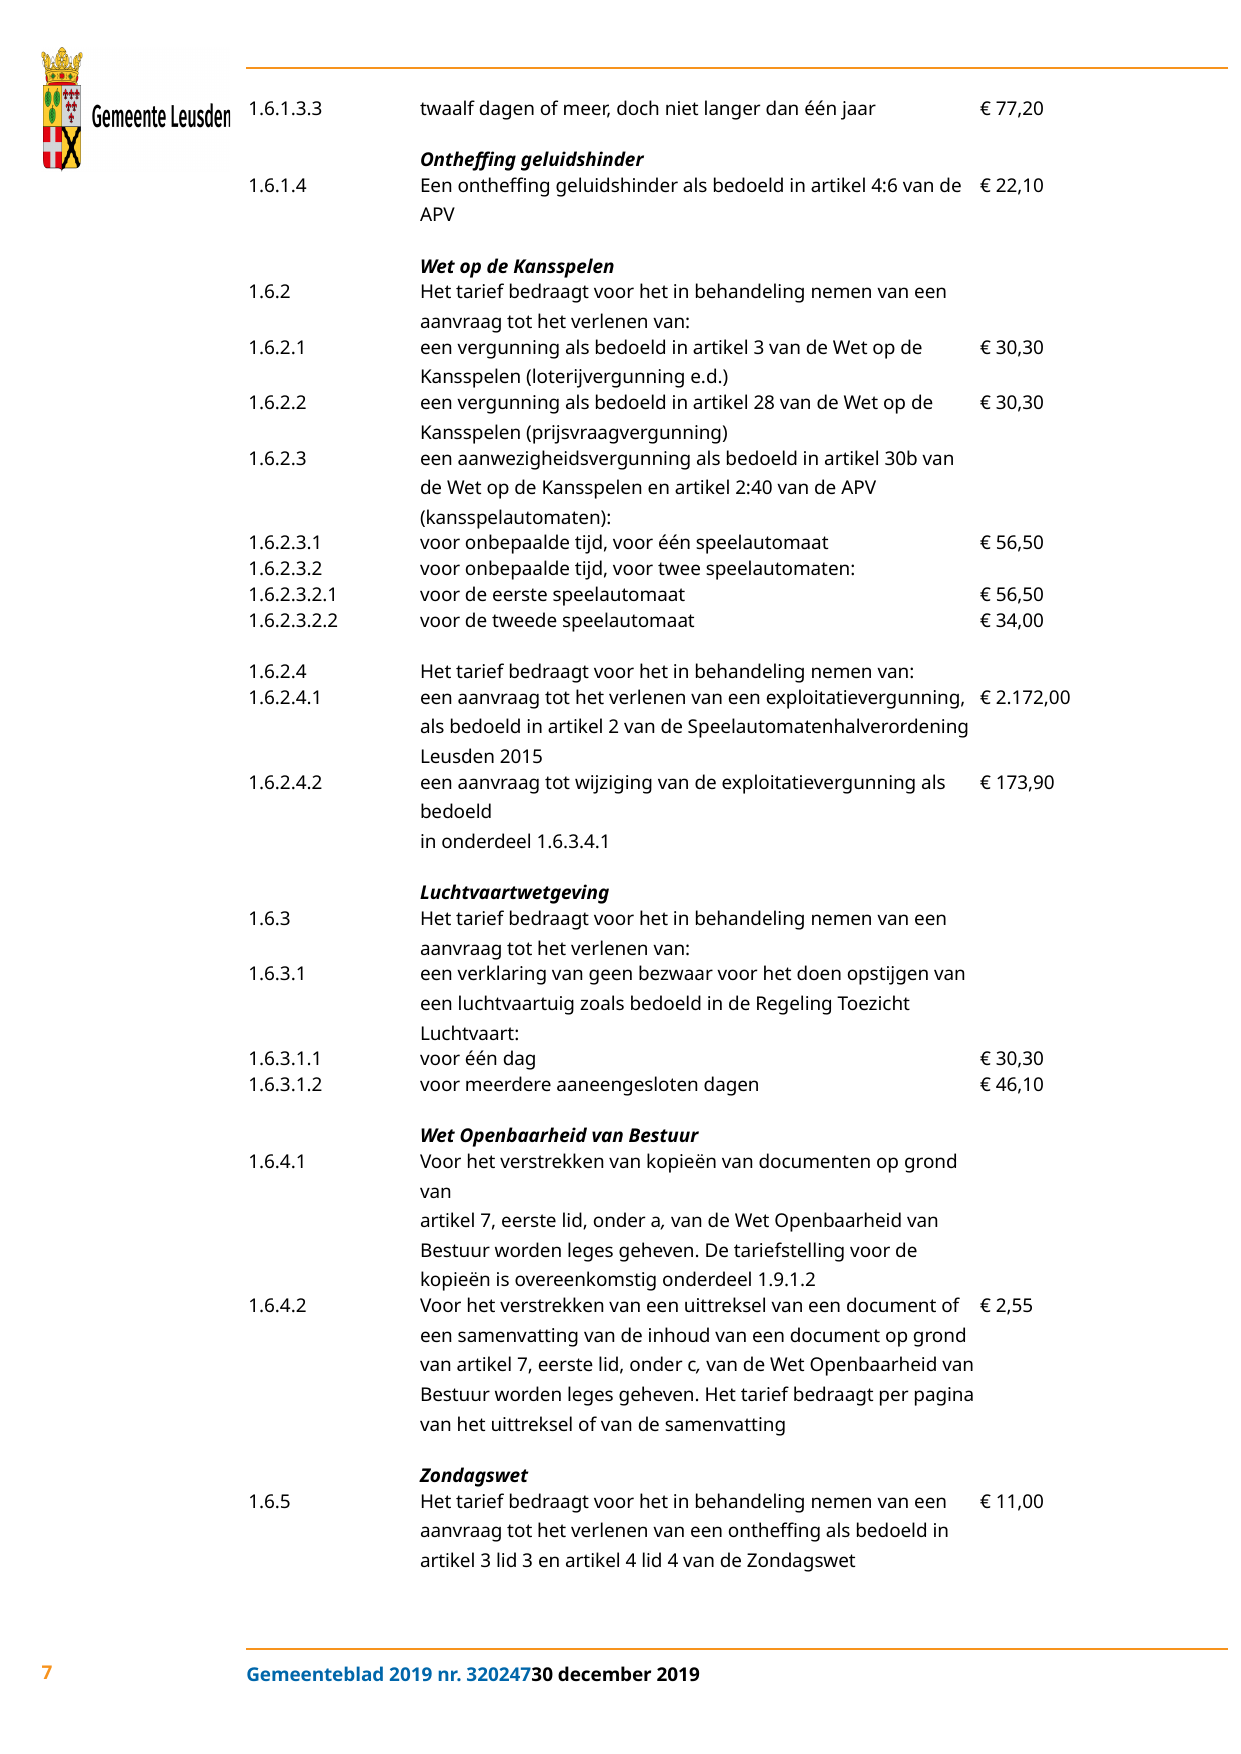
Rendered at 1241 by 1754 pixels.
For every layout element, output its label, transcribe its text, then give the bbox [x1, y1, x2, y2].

table_cell voor de eerste speelautomaat [420, 581, 980, 607]
table_cell [248, 253, 420, 279]
table_cell twaalf dagen of meer, doch niet langer dan één jaar [420, 95, 980, 121]
table_cell Het tarief bedraagt voor het in behandeling nemen van een aanvraag tot het verlenen van een ontheffing als bedoeld in artikel 3 lid 3 en artikel 4 lid 4 van de Zondagswet [420, 1488, 980, 1573]
table_cell [980, 1148, 1152, 1292]
table_cell [980, 961, 1152, 1045]
table_cell Wet op de Kansspelen [420, 253, 980, 279]
table_cell 1.6.4.1 [248, 1148, 420, 1292]
table_cell [248, 1097, 420, 1123]
table_cell [980, 445, 1152, 529]
table_cell [420, 227, 980, 253]
table_cell [420, 633, 980, 658]
table_cell 1.6.2.4.2 [248, 769, 420, 854]
table_cell 1.6.3 [248, 905, 420, 961]
table_cell [980, 227, 1152, 253]
table_cell [980, 1436, 1152, 1462]
table_cell Zondagswet [420, 1462, 980, 1488]
table_cell [980, 880, 1152, 905]
table_cell 1.6.2.3 [248, 445, 420, 529]
table_cell voor één dag [420, 1045, 980, 1071]
table_cell [980, 658, 1152, 684]
table_cell 1.6.3.1.1 [248, 1045, 420, 1071]
table_cell Ontheffing geluidshinder [420, 146, 980, 172]
table_cell een vergunning als bedoeld in artikel 28 van de Wet op de Kansspelen (prijsvraagvergunning) [420, 389, 980, 445]
table_cell een aanvraag tot het verlenen van een exploitatievergunning, als bedoeld in artikel 2 van de Speelautomatenhalverordening Leusden 2015 [420, 684, 980, 769]
table_cell 1.6.2.4.1 [248, 684, 420, 769]
table_cell [248, 1436, 420, 1462]
table_cell Het tarief bedraagt voor het in behandeling nemen van een aanvraag tot het verlenen van: [420, 905, 980, 961]
table_cell 1.6.1.3.3 [248, 95, 420, 121]
table_cell [980, 1097, 1152, 1123]
table_cell € 46,10 [980, 1071, 1152, 1097]
table_cell [248, 1123, 420, 1148]
table_cell 1.6.3.1.2 [248, 1071, 420, 1097]
table_cell [420, 1436, 980, 1462]
table_cell 1.6.2.1 [248, 334, 420, 389]
table_cell [248, 121, 420, 146]
table_cell € 30,30 [980, 334, 1152, 389]
table_cell voor meerdere aaneengesloten dagen [420, 1071, 980, 1097]
table_cell [248, 633, 420, 658]
table_cell [420, 121, 980, 146]
table_cell een verklaring van geen bezwaar voor het doen opstijgen van een luchtvaartuig zoals bedoeld in de Regeling Toezicht Luchtvaart: [420, 961, 980, 1045]
table_cell een aanvraag tot wijziging van de exploitatievergunning als bedoeld in onderdeel 1.6.3.4.1 [420, 769, 980, 854]
table_cell € 2,55 [980, 1293, 1152, 1436]
table_cell Voor het verstrekken van kopieën van documenten op grond van artikel 7, eerste lid, onder a, van de Wet Openbaarheid van Bestuur worden leges geheven. De tariefstelling voor de kopieën is overeenkomstig onderdeel 1.9.1.2 [420, 1148, 980, 1292]
table_cell [980, 633, 1152, 658]
table_cell 1.6.2.3.2 [248, 555, 420, 581]
table_cell 1.6.2 [248, 279, 420, 334]
table_cell een aanwezigheidsvergunning als bedoeld in artikel 30b van de Wet op de Kansspelen en artikel 2:40 van de APV (kansspelautomaten): [420, 445, 980, 529]
table_cell [248, 1462, 420, 1488]
table_cell [420, 854, 980, 879]
table_cell [980, 121, 1152, 146]
table_cell [980, 279, 1152, 334]
table_cell 1.6.2.3.2.2 [248, 607, 420, 632]
table_cell € 30,30 [980, 1045, 1152, 1071]
table_cell € 22,10 [980, 172, 1152, 227]
table_cell [420, 1097, 980, 1123]
table_cell [980, 905, 1152, 961]
table_cell € 34,00 [980, 607, 1152, 632]
table_cell [248, 146, 420, 172]
table_cell [980, 253, 1152, 279]
picture [41, 47, 231, 172]
table_cell voor de tweede speelautomaat [420, 607, 980, 632]
table_cell 1.6.2.3.1 [248, 530, 420, 555]
table_cell € 11,00 [980, 1488, 1152, 1573]
table_cell 1.6.5 [248, 1488, 420, 1573]
table_cell [980, 854, 1152, 879]
table_cell Luchtvaartwetgeving [420, 880, 980, 905]
table_cell voor onbepaalde tijd, voor twee speelautomaten: [420, 555, 980, 581]
table_cell [980, 1123, 1152, 1148]
table_cell 1.6.3.1 [248, 961, 420, 1045]
table_cell Voor het verstrekken van een uittreksel van een document of een samenvatting van de inhoud van een document op grond van artikel 7, eerste lid, onder c, van de Wet Openbaarheid van Bestuur worden leges geheven. Het tarief bedraagt per pagina van het uittreksel of van de samenvatting [420, 1293, 980, 1436]
table_cell Wet Openbaarheid van Bestuur [420, 1123, 980, 1148]
table_cell € 2.172,00 [980, 684, 1152, 769]
table_cell [980, 1462, 1152, 1488]
table_cell [248, 854, 420, 879]
table_cell 1.6.1.4 [248, 172, 420, 227]
table_cell € 56,50 [980, 581, 1152, 607]
table_cell € 30,30 [980, 389, 1152, 445]
table_cell 1.6.2.3.2.1 [248, 581, 420, 607]
table_cell € 173,90 [980, 769, 1152, 854]
table_cell Het tarief bedraagt voor het in behandeling nemen van: [420, 658, 980, 684]
table_cell een vergunning als bedoeld in artikel 3 van de Wet op de Kansspelen (loterijvergunning e.d.) [420, 334, 980, 389]
table_cell [248, 227, 420, 253]
table_cell € 56,50 [980, 530, 1152, 555]
table_cell 1.6.4.2 [248, 1293, 420, 1436]
table_cell [980, 555, 1152, 581]
table_cell [248, 880, 420, 905]
table_cell Een ontheffing geluidshinder als bedoeld in artikel 4:6 van de APV [420, 172, 980, 227]
table_cell voor onbepaalde tijd, voor één speelautomaat [420, 530, 980, 555]
table_cell € 77,20 [980, 95, 1152, 121]
table_cell [980, 146, 1152, 172]
table_cell 1.6.2.4 [248, 658, 420, 684]
table_cell Het tarief bedraagt voor het in behandeling nemen van een aanvraag tot het verlenen van: [420, 279, 980, 334]
table_cell 1.6.2.2 [248, 389, 420, 445]
